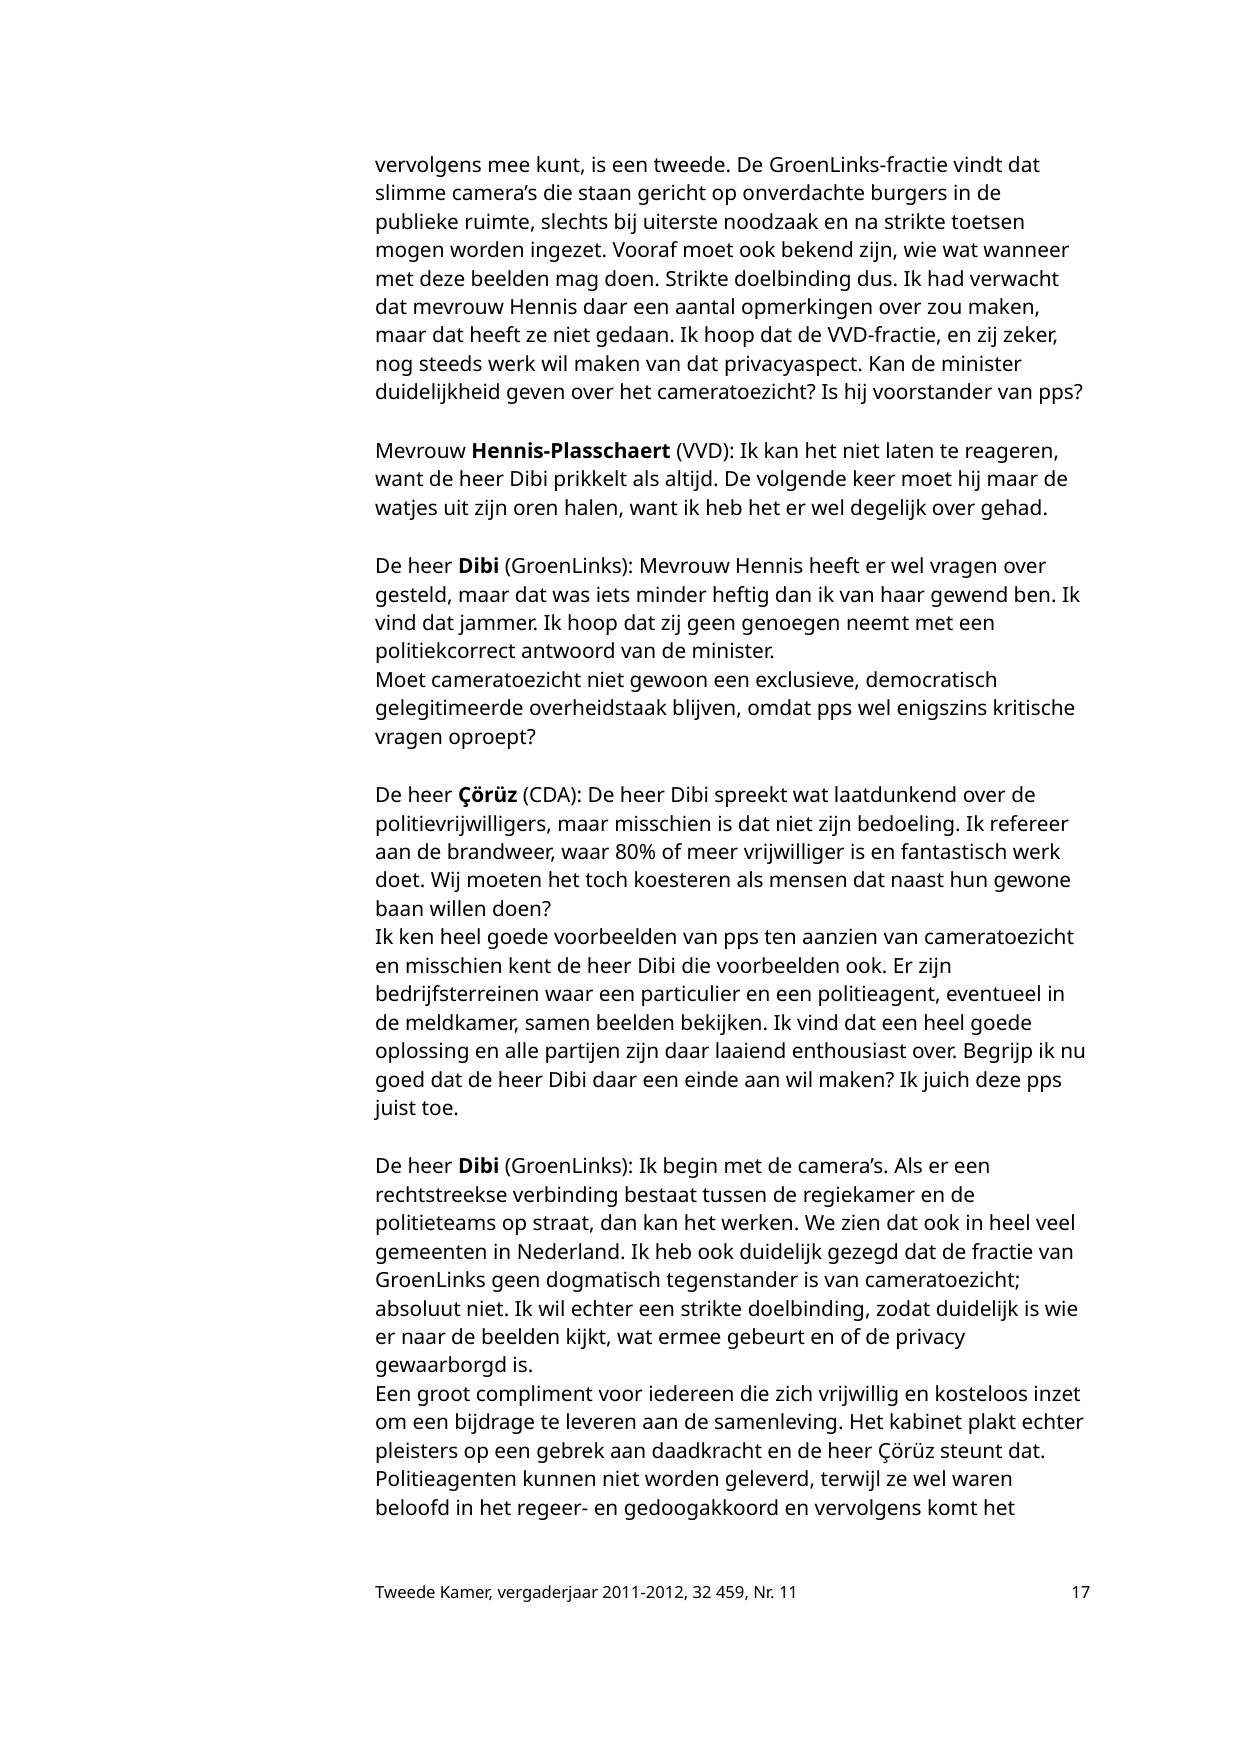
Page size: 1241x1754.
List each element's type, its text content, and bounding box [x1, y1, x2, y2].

text Mevrouw Hennis-Plasschaert (VVD): Ik kan het niet laten te reageren, want de heer Dibi prikkelt als altijd. De volgende keer moet hij maar de watjes uit zijn oren halen, want ik heb het er wel degelijk over gehad. [375, 436, 1090, 521]
text De heer Dibi (GroenLinks): Mevrouw Hennis heeft er wel vragen over gesteld, maar dat was iets minder heftig dan ik van haar gewend ben. Ik vind dat jammer. Ik hoop dat zij geen genoegen neemt met een politiekcorrect antwoord van de minister. [375, 551, 1090, 665]
text Ik ken heel goede voorbeelden van pps ten aanzien van cameratoezicht en misschien kent de heer Dibi die voorbeelden ook. Er zijn bedrijfsterreinen waar een particulier en een politieagent, eventueel in de meldkamer, samen beelden bekijken. Ik vind dat een heel goede oplossing en alle partijen zijn daar laaiend enthousiast over. Begrijp ik nu goed dat de heer Dibi daar een einde aan wil maken? Ik juich deze pps juist toe. [375, 922, 1090, 1122]
text vervolgens mee kunt, is een tweede. De GroenLinks-fractie vindt dat slimme camera’s die staan gericht op onverdachte burgers in de publieke ruimte, slechts bij uiterste noodzaak en na strikte toetsen mogen worden ingezet. Vooraf moet ook bekend zijn, wie wat wanneer met deze beelden mag doen. Strikte doelbinding dus. Ik had verwacht dat mevrouw Hennis daar een aantal opmerkingen over zou maken, maar dat heeft ze niet gedaan. Ik hoop dat de VVD-fractie, en zij zeker, nog steeds werk wil maken van dat privacyaspect. Kan de minister duidelijkheid geven over het cameratoezicht? Is hij voorstander van pps? [375, 150, 1090, 406]
text De heer Dibi (GroenLinks): Ik begin met de camera’s. Als er een rechtstreekse verbinding bestaat tussen de regiekamer en de politieteams op straat, dan kan het werken. We zien dat ook in heel veel gemeenten in Nederland. Ik heb ook duidelijk gezegd dat de fractie van GroenLinks geen dogmatisch tegenstander is van cameratoezicht; absoluut niet. Ik wil echter een strikte doelbinding, zodat duidelijk is wie er naar de beelden kijkt, wat ermee gebeurt en of de privacy gewaarborgd is. [375, 1152, 1090, 1379]
text Een groot compliment voor iedereen die zich vrijwillig en kosteloos inzet om een bijdrage te leveren aan de samenleving. Het kabinet plakt echter pleisters op een gebrek aan daadkracht en de heer Çörüz steunt dat. Politieagenten kunnen niet worden geleverd, terwijl ze wel waren beloofd in het regeer- en gedoogakkoord en vervolgens komt het [375, 1379, 1090, 1521]
text Moet cameratoezicht niet gewoon een exclusieve, democratisch gelegitimeerde overheidstaak blijven, omdat pps wel enigszins kritische vragen oproept? [375, 665, 1090, 750]
text De heer Çörüz (CDA): De heer Dibi spreekt wat laatdunkend over de politievrijwilligers, maar misschien is dat niet zijn bedoeling. Ik refereer aan de brandweer, waar 80% of meer vrijwilliger is en fantastisch werk doet. Wij moeten het toch koesteren als mensen dat naast hun gewone baan willen doen? [375, 780, 1090, 922]
